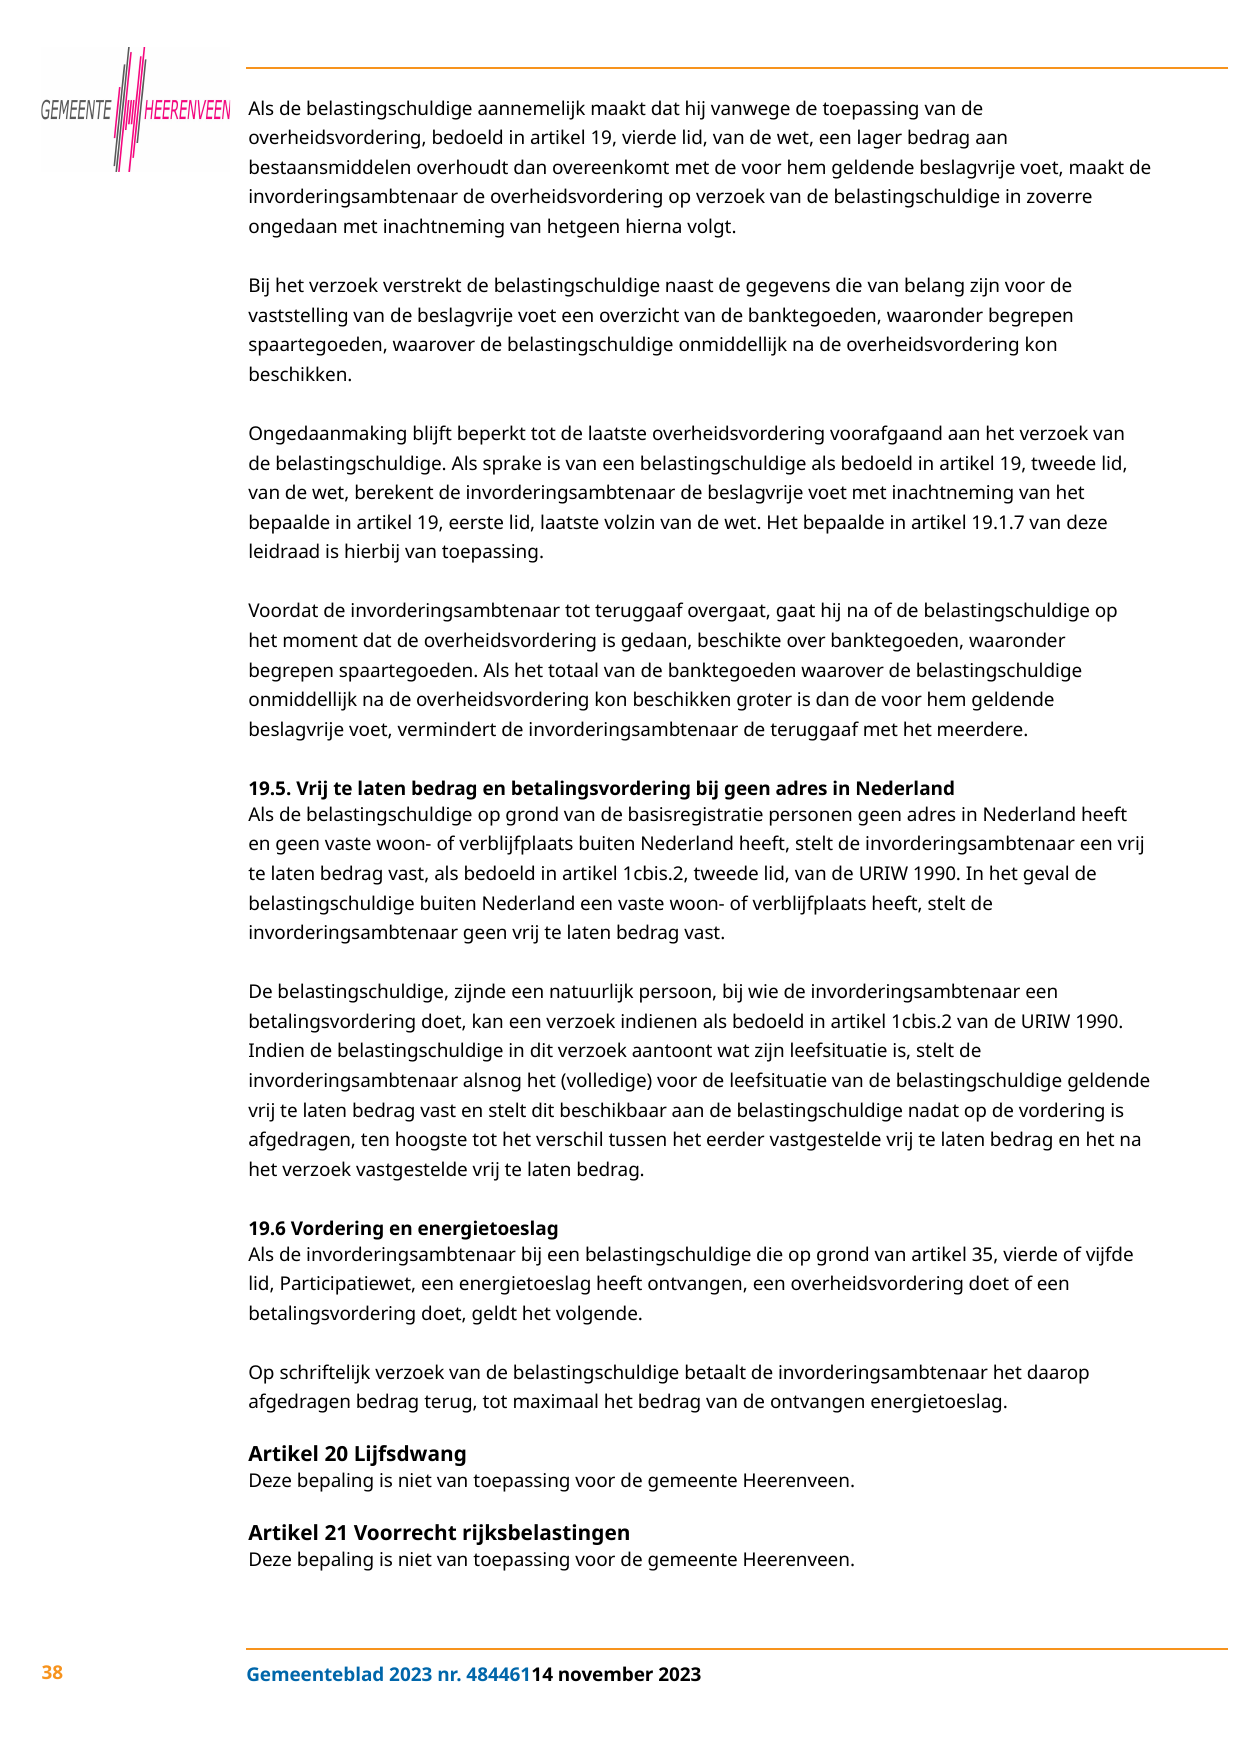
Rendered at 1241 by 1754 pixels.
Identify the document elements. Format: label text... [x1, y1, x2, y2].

text Artikel 21 Voorrecht rijksbelastingen [248, 1518, 1152, 1546]
text Als de belastingschuldige aannemelijk maakt dat hij vanwege de toepassing van de overheidsvordering, bedoeld in artikel 19, vierde lid, van de wet, een lager bedrag aan bestaansmiddelen overhoudt dan overeenkomt met de voor hem geldende beslagvrije voet, maakt de invorderingsambtenaar de overheidsvordering op verzoek van de belastingschuldige in zoverre ongedaan met inachtneming van hetgeen hierna volgt. [248, 95, 1152, 239]
text Deze bepaling is niet van toepassing voor de gemeente Heerenveen. [248, 1546, 1152, 1572]
text Deze bepaling is niet van toepassing voor de gemeente Heerenveen. [248, 1468, 1152, 1493]
text De belastingschuldige, zijnde een natuurlijk persoon, bij wie de invorderingsambtenaar een betalingsvordering doet, kan een verzoek indienen als bedoeld in artikel 1cbis.2 van de URIW 1990. Indien de belastingschuldige in dit verzoek aantoont wat zijn leefsituatie is, stelt de invorderingsambtenaar alsnog het (volledige) voor de leefsituatie van de belastingschuldige geldende vrij te laten bedrag vast en stelt dit beschikbaar aan de belastingschuldige nadat op de vordering is afgedragen, ten hoogste tot het verschil tussen het eerder vastgestelde vrij te laten bedrag en het na het verzoek vastgestelde vrij te laten bedrag. [248, 978, 1152, 1182]
text Als de invorderingsambtenaar bij een belastingschuldige die op grond van artikel 35, vierde of vijfde lid, Participatiewet, een energietoeslag heeft ontvangen, een overheidsvordering doet of een betalingsvordering doet, geldt het volgende. [248, 1241, 1152, 1326]
text Bij het verzoek verstrekt de belastingschuldige naast de gegevens die van belang zijn voor de vaststelling van de beslagvrije voet een overzicht van de banktegoeden, waaronder begrepen spaartegoeden, waarover de belastingschuldige onmiddellijk na de overheidsvordering kon beschikken. [248, 272, 1152, 387]
text 19.6 Vordering en energietoeslag [248, 1215, 1152, 1241]
text Artikel 20 Lijfsdwang [248, 1439, 1152, 1468]
text Als de belastingschuldige op grond van de basisregistratie personen geen adres in Nederland heeft en geen vaste woon- of verblijfplaats buiten Nederland heeft, stelt de invorderingsambtenaar een vrij te laten bedrag vast, als bedoeld in artikel 1cbis.2, tweede lid, van de URIW 1990. In het geval de belastingschuldige buiten Nederland een vaste woon- of verblijfplaats heeft, stelt de invorderingsambtenaar geen vrij te laten bedrag vast. [248, 801, 1152, 945]
text 19.5. Vrij te laten bedrag en betalingsvordering bij geen adres in Nederland [248, 775, 1152, 801]
picture [41, 47, 231, 172]
text Voordat de invorderingsambtenaar tot teruggaaf overgaat, gaat hij na of de belastingschuldige op het moment dat de overheidsvordering is gedaan, beschikte over banktegoeden, waaronder begrepen spaartegoeden. Als het totaal van de banktegoeden waarover de belastingschuldige onmiddellijk na de overheidsvordering kon beschikken groter is dan de voor hem geldende beslagvrije voet, vermindert de invorderingsambtenaar de teruggaaf met het meerdere. [248, 598, 1152, 742]
text Op schriftelijk verzoek van de belastingschuldige betaalt de invorderingsambtenaar het daarop afgedragen bedrag terug, tot maximaal het bedrag van de ontvangen energietoeslag. [248, 1359, 1152, 1414]
text Ongedaanmaking blijft beperkt tot de laatste overheidsvordering voorafgaand aan het verzoek van de belastingschuldige. Als sprake is van een belastingschuldige als bedoeld in artikel 19, tweede lid, van de wet, berekent de invorderingsambtenaar de beslagvrije voet met inachtneming van het bepaalde in artikel 19, eerste lid, laatste volzin van de wet. Het bepaalde in artikel 19.1.7 van deze leidraad is hierbij van toepassing. [248, 420, 1152, 564]
